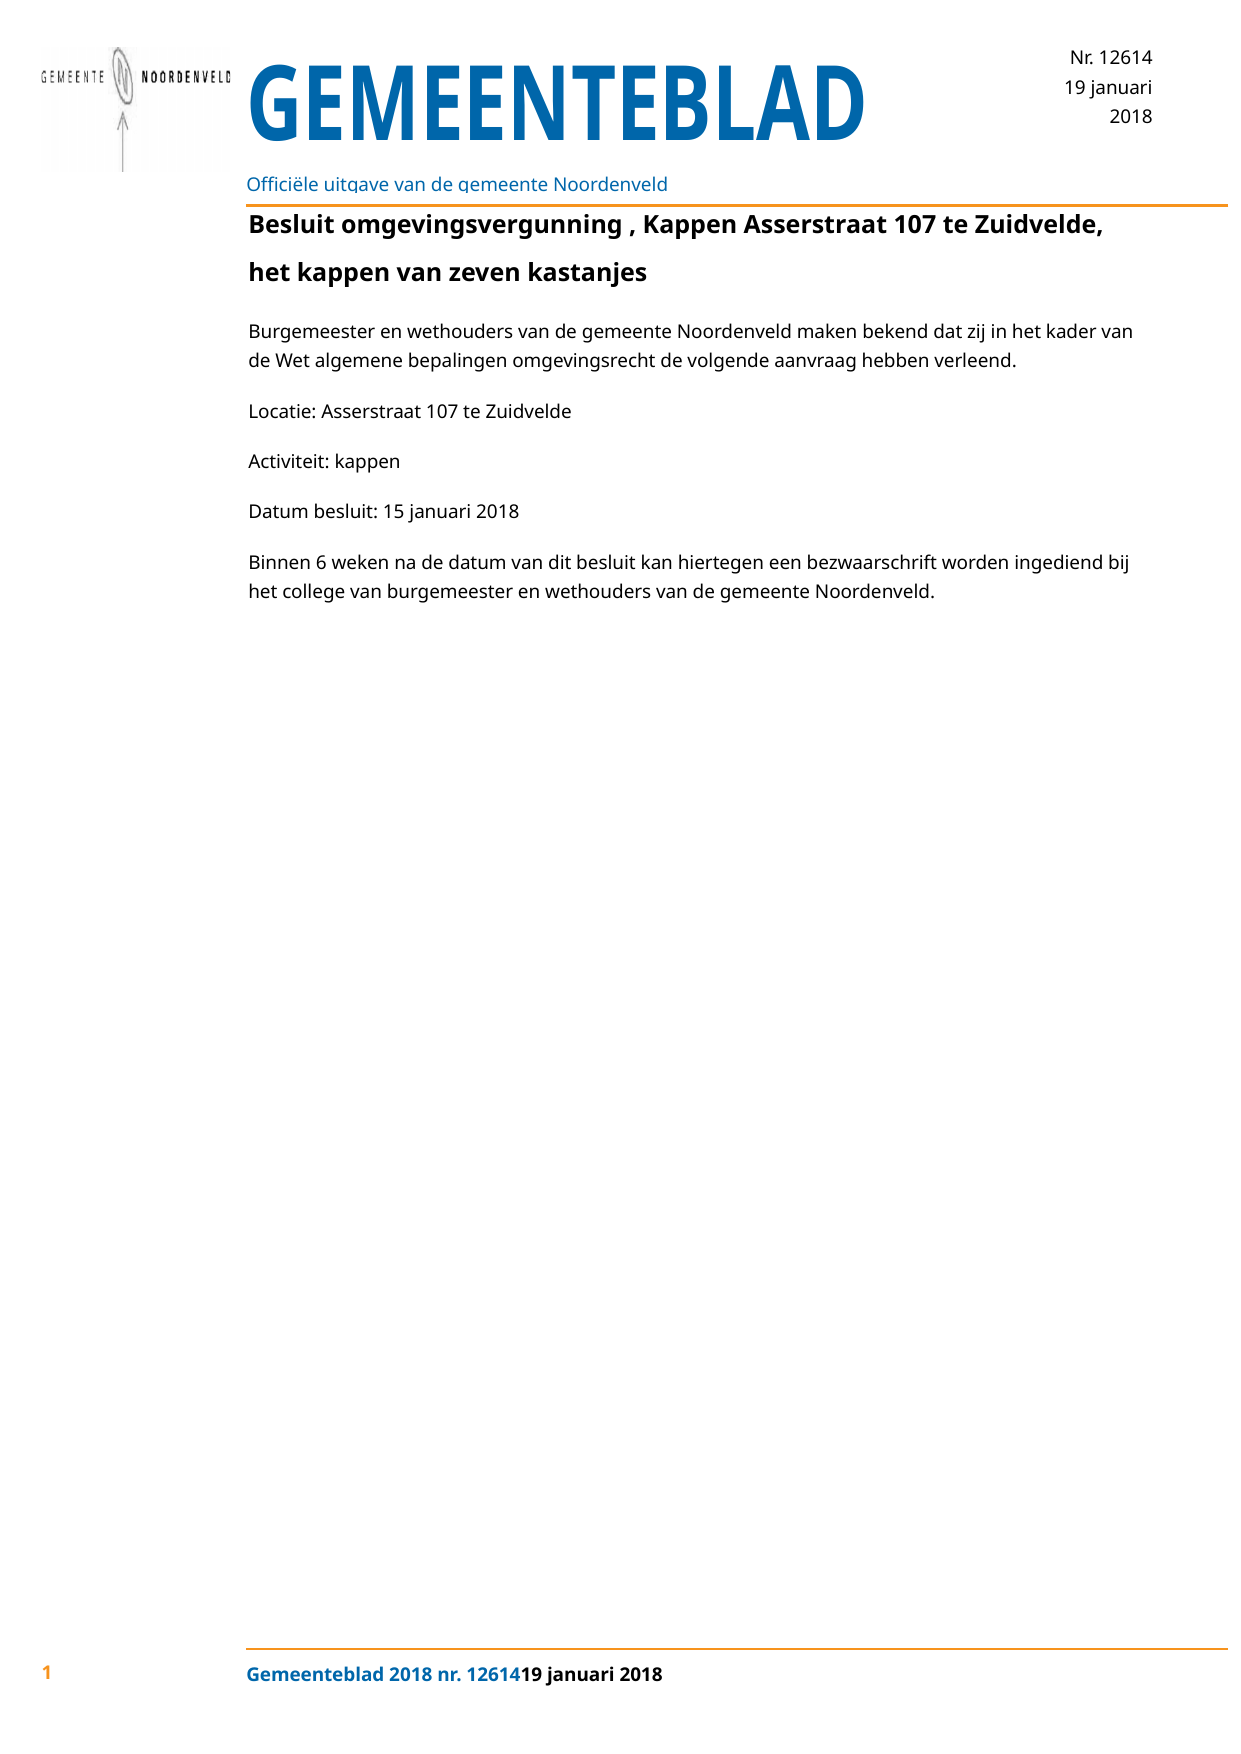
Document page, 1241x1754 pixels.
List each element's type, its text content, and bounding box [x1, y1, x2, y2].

picture [41, 47, 231, 172]
text Datum besluit: 15 januari 2018 [248, 499, 1152, 524]
text Activiteit: kappen [248, 448, 1152, 474]
text Binnen 6 weken na de datum van dit besluit kan hiertegen een bezwaarschrift worden ingediend bij het college van burgemeester en wethouders van de gemeente Noordenveld. [248, 549, 1152, 604]
text Burgemeester en wethouders van de gemeente Noordenveld maken bekend dat zij in het kader van de Wet algemene bepalingen omgevingsrecht de volgende aanvraag hebben verleend. [248, 318, 1152, 373]
text Locatie: Asserstraat 107 te Zuidvelde [248, 398, 1152, 424]
text Besluit omgevingsvergunning , Kappen Asserstraat 107 te Zuidvelde, het kappen van zeven kastanjes [248, 207, 1152, 288]
